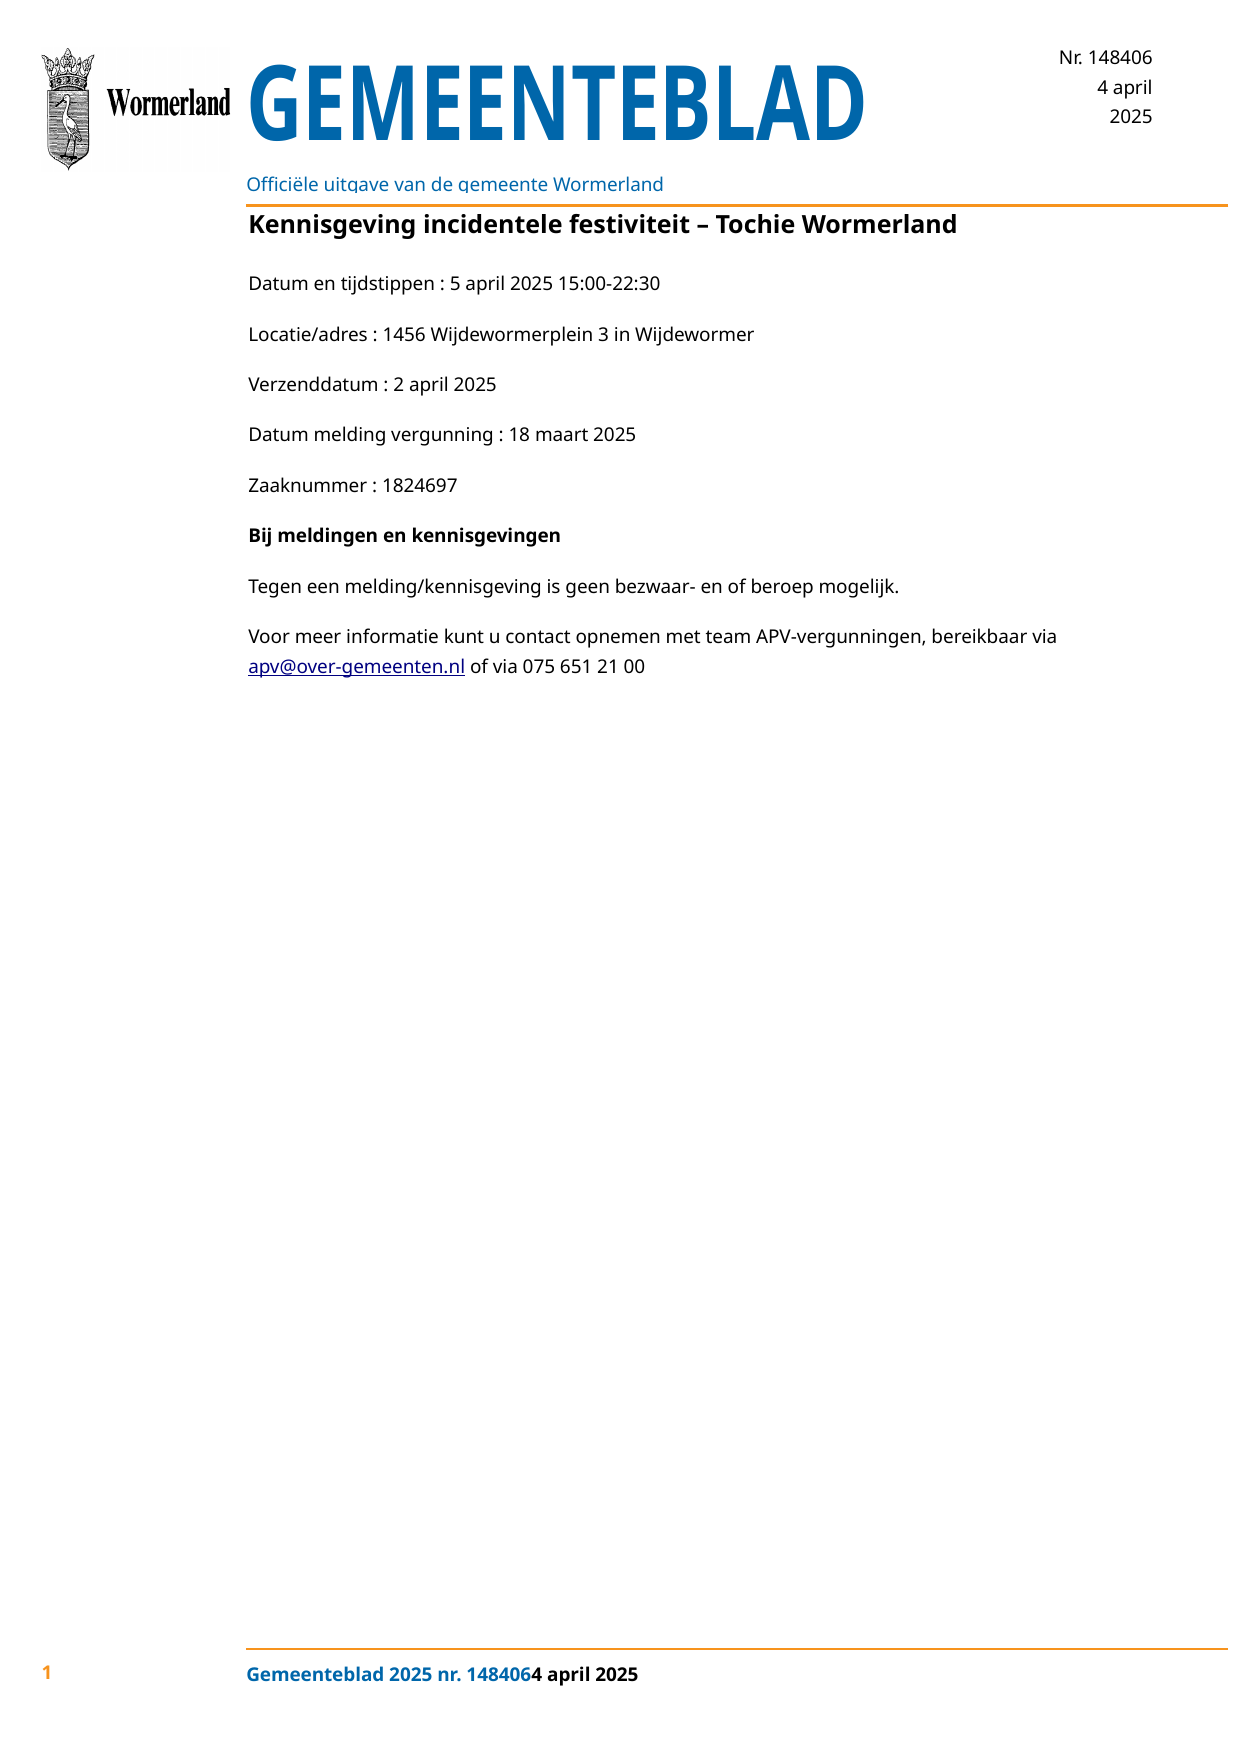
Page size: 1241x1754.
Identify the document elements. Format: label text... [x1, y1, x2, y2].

text Datum melding vergunning : 18 maart 2025 [248, 422, 1152, 447]
text Verzenddatum : 2 april 2025 [248, 371, 1152, 397]
text Locatie/adres : 1456 Wijdewormerplein 3 in Wijdewormer [248, 321, 1152, 346]
text Bij meldingen en kennisgevingen [248, 522, 1152, 548]
picture [41, 47, 231, 172]
text Voor meer informatie kunt u contact opnemen met team APV-vergunningen, bereikbaar via apv@over-gemeenten.nl of via 075 651 21 00 [248, 623, 1152, 678]
text Tegen een melding/kennisgeving is geen bezwaar- en of beroep mogelijk. [248, 573, 1152, 598]
text Datum en tijdstippen : 5 april 2025 15:00-22:30 [248, 270, 1152, 296]
text Zaaknummer : 1824697 [248, 472, 1152, 498]
text Kennisgeving incidentele festiviteit – Tochie Wormerland [248, 207, 1152, 241]
